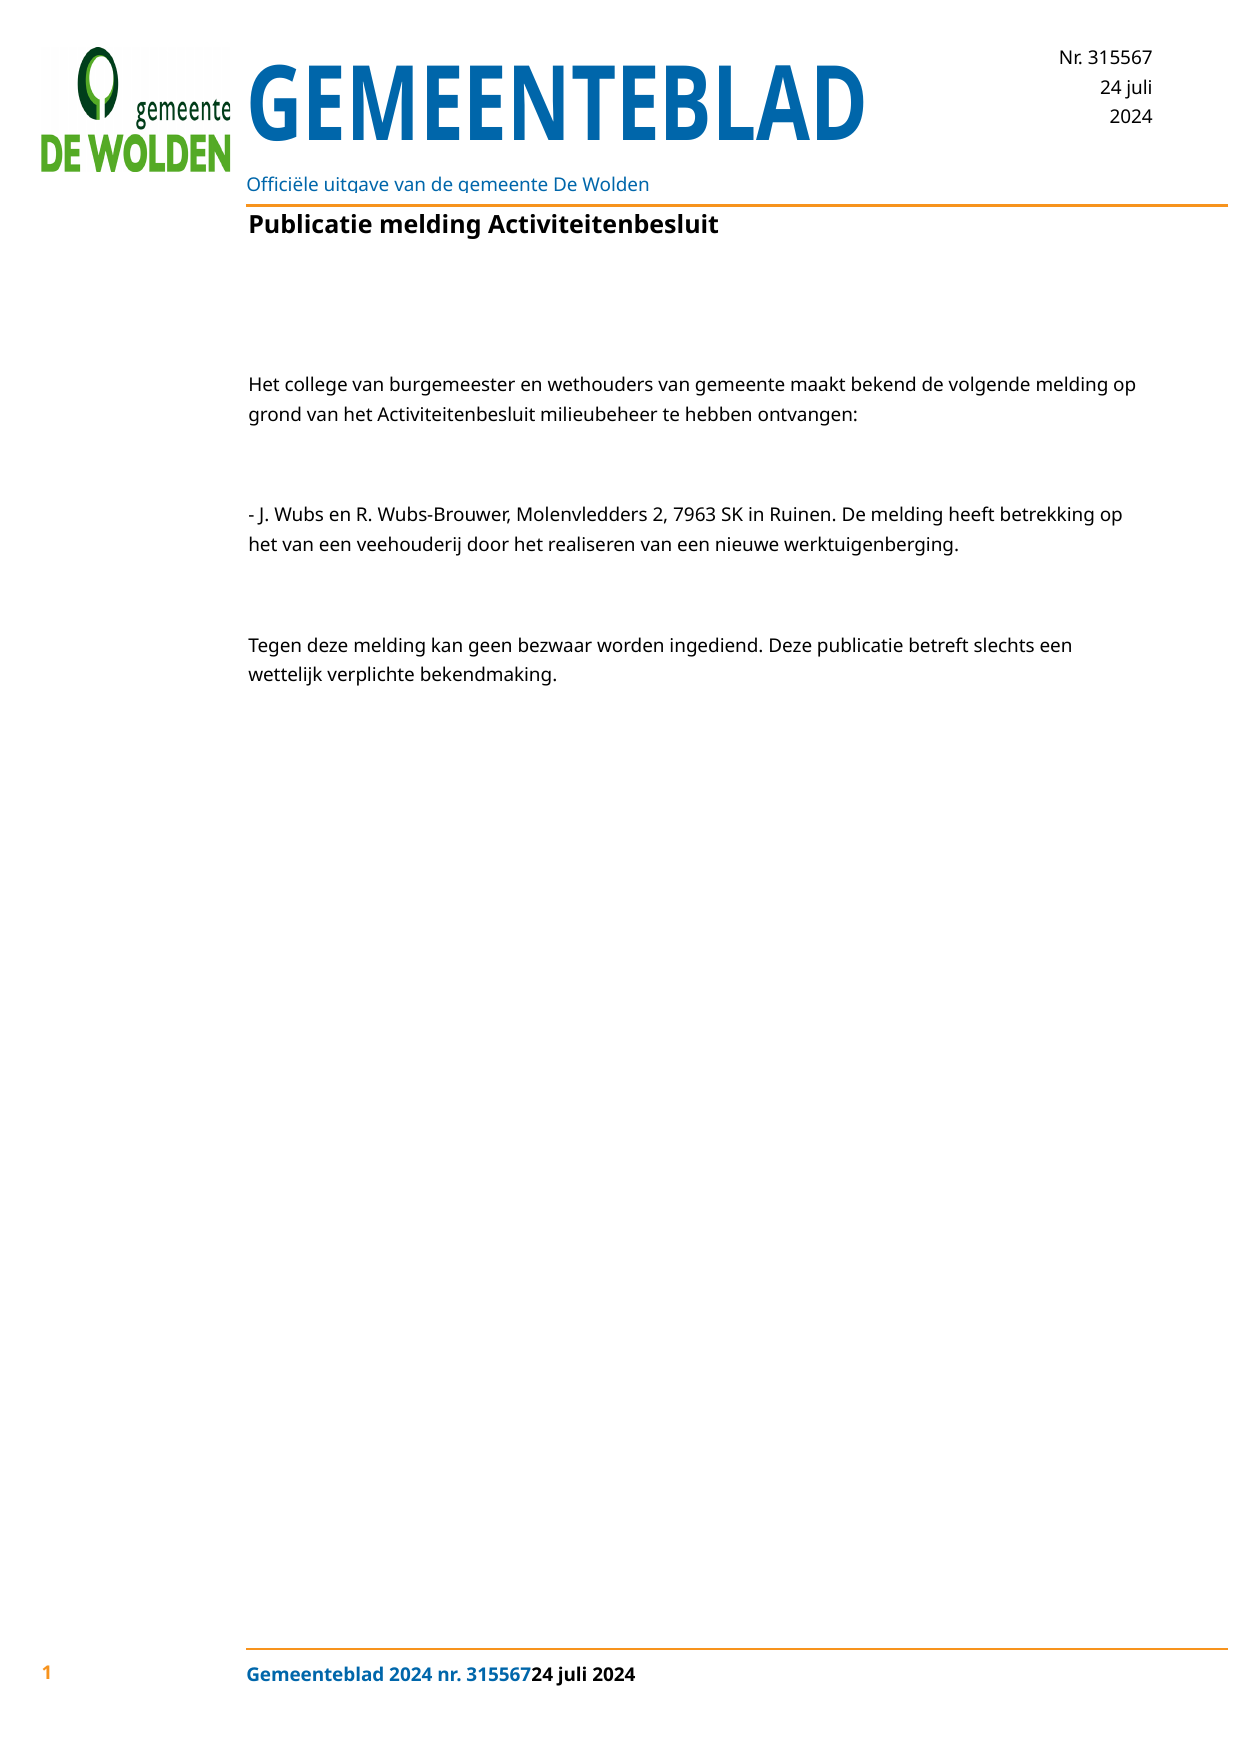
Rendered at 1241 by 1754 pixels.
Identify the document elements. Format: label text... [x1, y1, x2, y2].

picture [41, 47, 231, 172]
text - J. Wubs en R. Wubs-Brouwer, Molenvledders 2, 7963 SK in Ruinen. De melding heeft betrekking op het van een veehouderij door het realiseren van een nieuwe werktuigenberging. [248, 502, 1152, 557]
text Het college van burgemeester en wethouders van gemeente maakt bekend de volgende melding op grond van het Activiteitenbesluit milieubeheer te hebben ontvangen: [248, 371, 1152, 426]
text Tegen deze melding kan geen bezwaar worden ingediend. Deze publicatie betreft slechts een wettelijk verplichte bekendmaking. [248, 632, 1152, 687]
text Publicatie melding Activiteitenbesluit [248, 207, 1152, 241]
